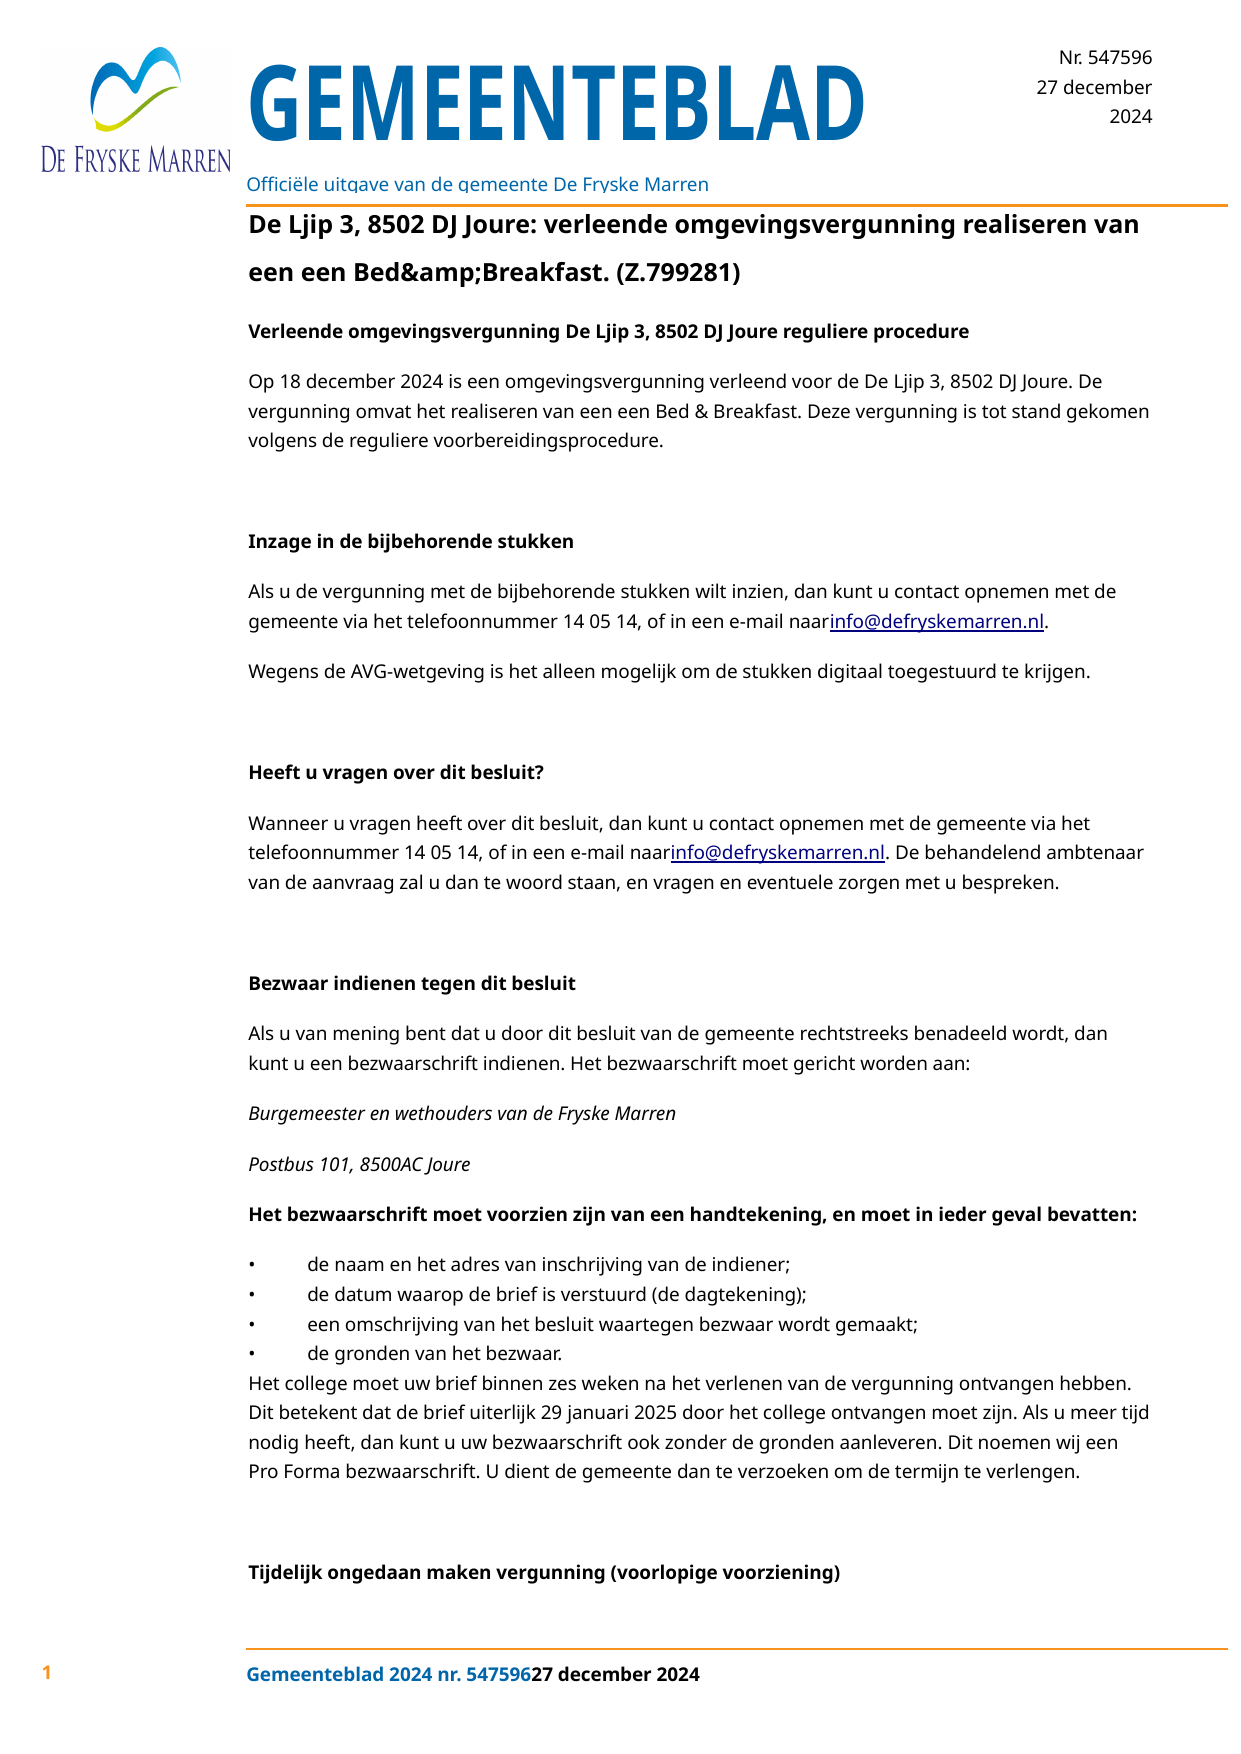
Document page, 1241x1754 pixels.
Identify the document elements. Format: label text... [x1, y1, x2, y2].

text Bezwaar indienen tegen dit besluit [248, 970, 1152, 996]
text Als u van mening bent dat u door dit besluit van de gemeente rechtstreeks benadeeld wordt, dan kunt u een bezwaarschrift indienen. Het bezwaarschrift moet gericht worden aan: [248, 1020, 1152, 1076]
text Wegens de AVG-wetgeving is het alleen mogelijk om de stukken digitaal toegestuurd te krijgen. [248, 659, 1152, 684]
list een omschrijving van het besluit waartegen bezwaar wordt gemaakt; [248, 1311, 1152, 1337]
list de gronden van het bezwaar. [248, 1340, 1152, 1366]
list de datum waarop de brief is verstuurd (de dagtekening); [248, 1281, 1152, 1307]
list de naam en het adres van inschrijving van de indiener; [248, 1252, 1152, 1277]
picture [41, 47, 231, 172]
text Burgemeester en wethouders van de Fryske Marren [248, 1100, 1152, 1126]
text De Ljip 3, 8502 DJ Joure: verleende omgevingsvergunning realiseren van een een Bed&amp;Breakfast. (Z.799281) [248, 207, 1152, 288]
text Het college moet uw brief binnen zes weken na het verlenen van de vergunning ontvangen hebben. Dit betekent dat de brief uiterlijk 29 januari 2025 door het college ontvangen moet zijn. Als u meer tijd nodig heeft, dan kunt u uw bezwaarschrift ook zonder de gronden aanleveren. Dit noemen wij een Pro Forma bezwaarschrift. U dient de gemeente dan te verzoeken om de termijn te verlengen. [248, 1370, 1152, 1484]
text Postbus 101, 8500AC Joure [248, 1151, 1152, 1177]
text Op 18 december 2024 is een omgevingsvergunning verleend voor de De Ljip 3, 8502 DJ Joure. De vergunning omvat het realiseren van een een Bed & Breakfast. Deze vergunning is tot stand gekomen volgens de reguliere voorbereidingsprocedure. [248, 368, 1152, 453]
text Als u de vergunning met de bijbehorende stukken wilt inzien, dan kunt u contact opnemen met de gemeente via het telefoonnummer 14 05 14, of in een e-mail naarinfo@defryskemarren.nl. [248, 579, 1152, 634]
text Heeft u vragen over dit besluit? [248, 759, 1152, 785]
text Inzage in de bijbehorende stukken [248, 528, 1152, 554]
text Tijdelijk ongedaan maken vergunning (voorlopige voorziening) [248, 1559, 1152, 1585]
text Wanneer u vragen heeft over dit besluit, dan kunt u contact opnemen met de gemeente via het telefoonnummer 14 05 14, of in een e-mail naarinfo@defryskemarren.nl. De behandelend ambtenaar van de aanvraag zal u dan te woord staan, en vragen en eventuele zorgen met u bespreken. [248, 810, 1152, 895]
text Verleende omgevingsvergunning De Ljip 3, 8502 DJ Joure reguliere procedure [248, 318, 1152, 344]
text Het bezwaarschrift moet voorzien zijn van een handtekening, en moet in ieder geval bevatten: [248, 1201, 1152, 1227]
